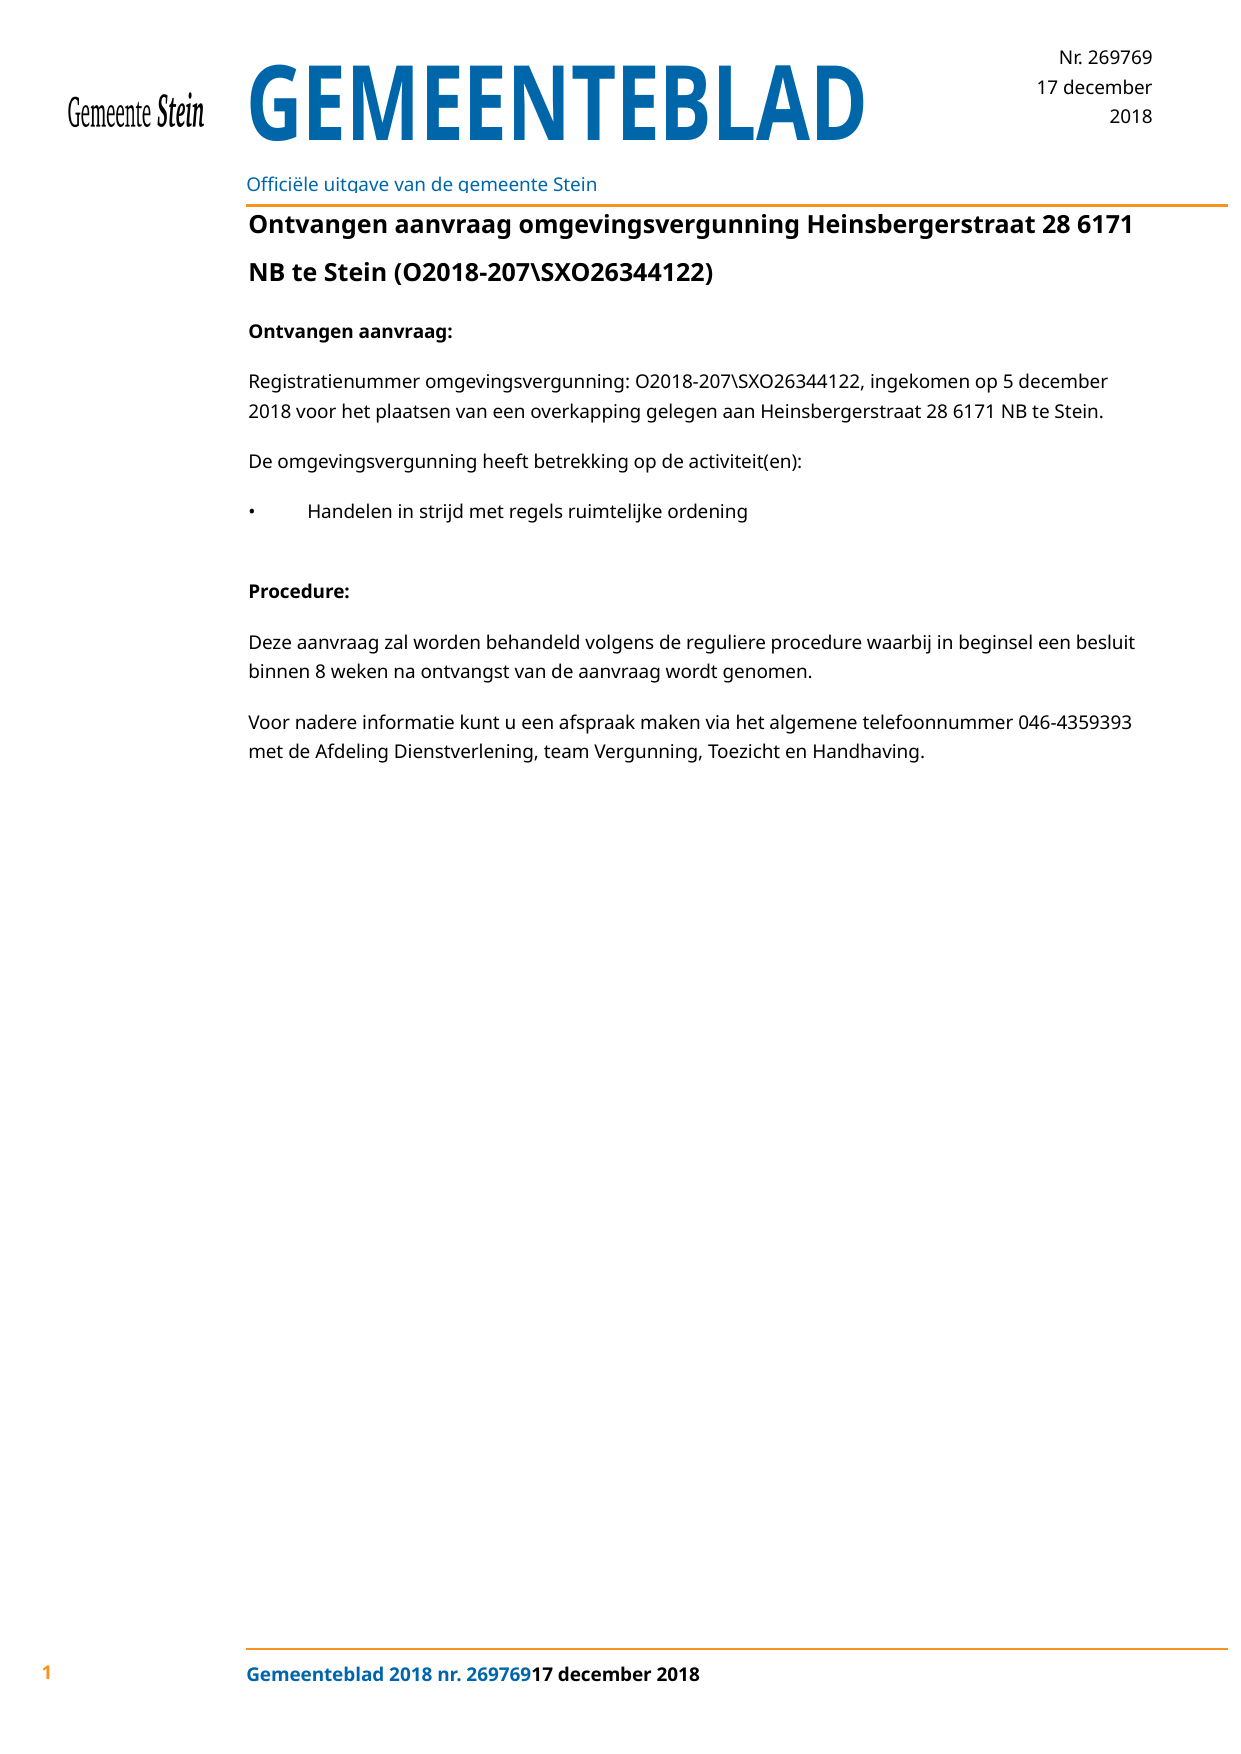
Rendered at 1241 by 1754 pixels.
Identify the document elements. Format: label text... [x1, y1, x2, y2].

text Procedure: [248, 579, 1152, 604]
text De omgevingsvergunning heeft betrekking op de activiteit(en): [248, 448, 1152, 474]
text Ontvangen aanvraag: [248, 318, 1152, 344]
text Ontvangen aanvraag omgevingsvergunning Heinsbergerstraat 28 6171 NB te Stein (O2018-207\SXO26344122) [248, 207, 1152, 288]
list Handelen in strijd met regels ruimtelijke ordening [248, 499, 1152, 524]
text Voor nadere informatie kunt u een afspraak maken via het algemene telefoonnummer 046-4359393 met de Afdeling Dienstverlening, team Vergunning, Toezicht en Handhaving. [248, 709, 1152, 764]
picture [41, 47, 231, 172]
text Deze aanvraag zal worden behandeld volgens de reguliere procedure waarbij in beginsel een besluit binnen 8 weken na ontvangst van de aanvraag wordt genomen. [248, 629, 1152, 684]
text Registratienummer omgevingsvergunning: O2018-207\SXO26344122, ingekomen op 5 december 2018 voor het plaatsen van een overkapping gelegen aan Heinsbergerstraat 28 6171 NB te Stein. [248, 368, 1152, 424]
